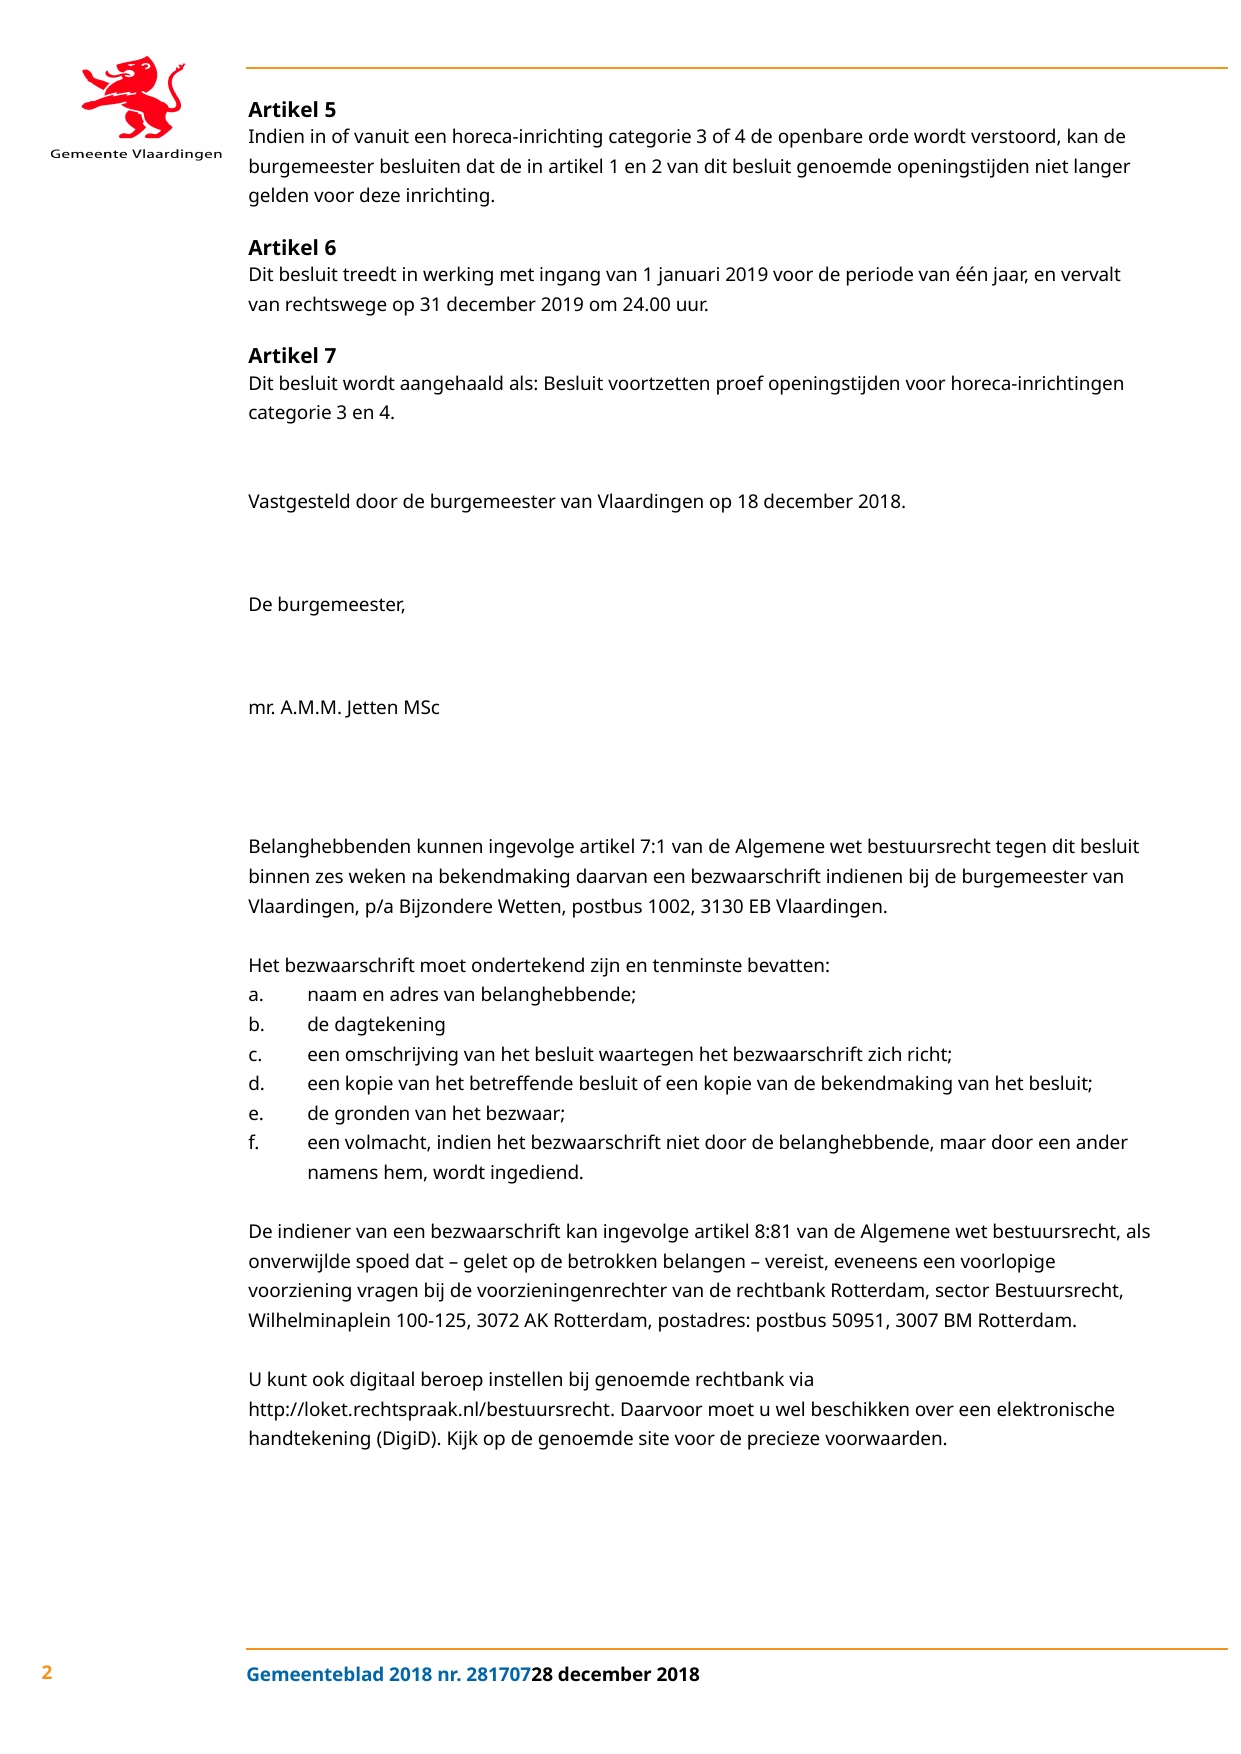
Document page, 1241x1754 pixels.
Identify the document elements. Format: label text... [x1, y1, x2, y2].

text De burgemeester, [248, 591, 1152, 617]
text U kunt ook digitaal beroep instellen bij genoemde rechtbank via http://loket.rechtspraak.nl/bestuursrecht. Daarvoor moet u wel beschikken over een elektronische handtekening (DigiD). Kijk op de genoemde site voor de precieze voorwaarden. [248, 1366, 1152, 1451]
text Vastgesteld door de burgemeester van Vlaardingen op 18 december 2018. [248, 488, 1152, 514]
text Indien in of vanuit een horeca-inrichting categorie 3 of 4 de openbare orde wordt verstoord, kan de burgemeester besluiten dat de in artikel 1 en 2 van dit besluit genoemde openingstijden niet langer gelden voor deze inrichting. [248, 123, 1152, 208]
list een volmacht, indien het bezwaarschrift niet door de belanghebbende, maar door een ander namens hem, wordt ingediend. [248, 1129, 1152, 1185]
text Belanghebbenden kunnen ingevolge artikel 7:1 van de Algemene wet bestuursrecht tegen dit besluit binnen zes weken na bekendmaking daarvan een bezwaarschrift indienen bij de burgemeester van Vlaardingen, p/a Bijzondere Wetten, postbus 1002, 3130 EB Vlaardingen. [248, 834, 1152, 918]
list een omschrijving van het besluit waartegen het bezwaarschrift zich richt; [248, 1041, 1152, 1066]
list de gronden van het bezwaar; [248, 1100, 1152, 1126]
text Het bezwaarschrift moet ondertekend zijn en tenminste bevatten: [248, 952, 1152, 978]
text Artikel 6 [248, 233, 1152, 261]
picture [41, 47, 231, 172]
text Artikel 5 [248, 95, 1152, 123]
text De indiener van een bezwaarschrift kan ingevolge artikel 8:81 van de Algemene wet bestuursrecht, als onverwijlde spoed dat – gelet op de betrokken belangen – vereist, eveneens een voorlopige voorziening vragen bij de voorzieningenrechter van de rechtbank Rotterdam, sector Bestuursrecht, Wilhelminaplein 100-125, 3072 AK Rotterdam, postadres: postbus 50951, 3007 BM Rotterdam. [248, 1218, 1152, 1333]
text Dit besluit wordt aangehaald als: Besluit voortzetten proef openingstijden voor horeca-inrichtingen categorie 3 en 4. [248, 370, 1152, 425]
list naam en adres van belanghebbende; [248, 982, 1152, 1007]
text Artikel 7 [248, 341, 1152, 370]
text Dit besluit treedt in werking met ingang van 1 januari 2019 voor de periode van één jaar, en vervalt van rechtswege op 31 december 2019 om 24.00 uur. [248, 261, 1152, 317]
text mr. A.M.M. Jetten MSc [248, 694, 1152, 719]
list een kopie van het betreffende besluit of een kopie van de bekendmaking van het besluit; [248, 1070, 1152, 1096]
list de dagtekening [248, 1011, 1152, 1037]
